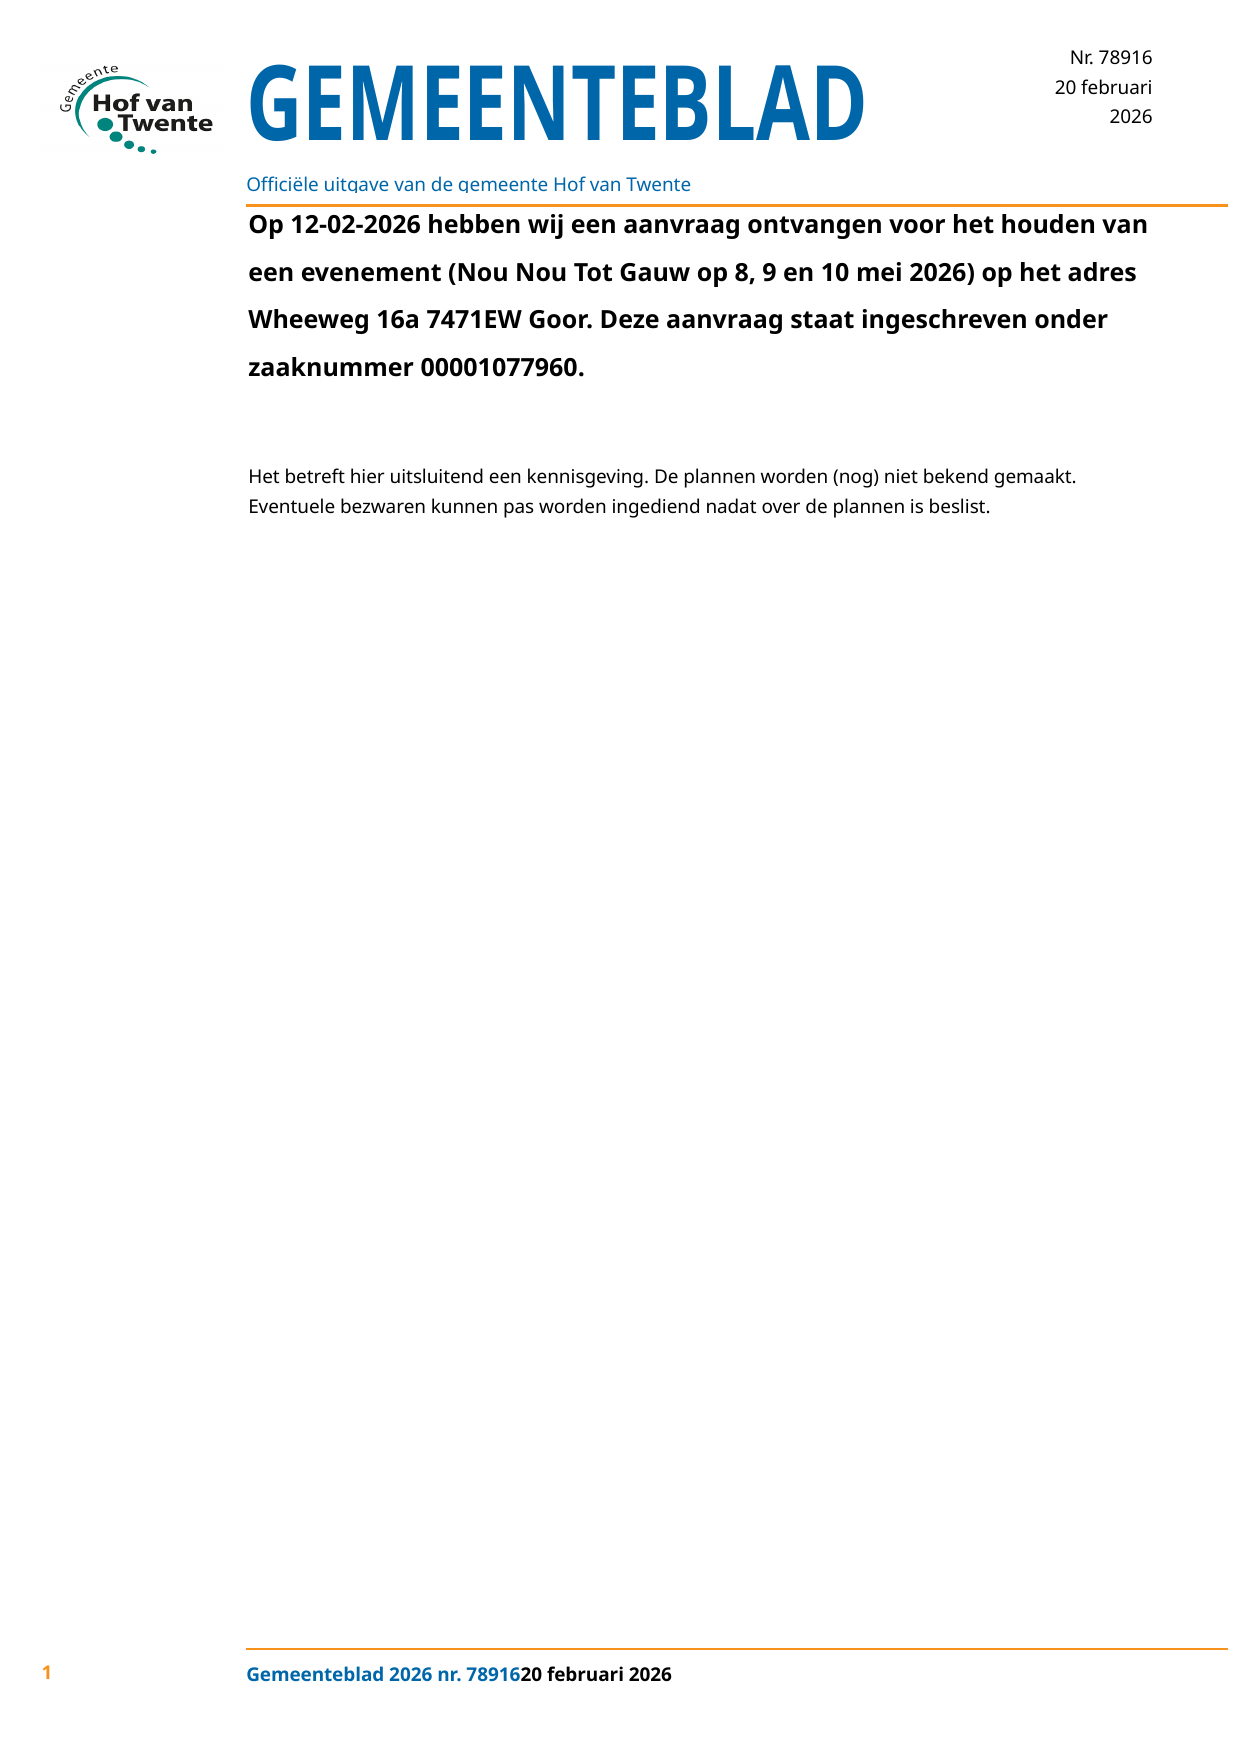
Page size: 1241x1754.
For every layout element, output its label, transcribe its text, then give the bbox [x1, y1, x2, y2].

text Het betreft hier uitsluitend een kennisgeving. De plannen worden (nog) niet bekend gemaakt. Eventuele bezwaren kunnen pas worden ingediend nadat over de plannen is beslist. [248, 463, 1152, 519]
text Op 12-02-2026 hebben wij een aanvraag ontvangen voor het houden van een evenement (Nou Nou Tot Gauw op 8, 9 en 10 mei 2026) op het adres Wheeweg 16a 7471EW Goor. Deze aanvraag staat ingeschreven onder zaaknummer 00001077960. [248, 207, 1152, 384]
picture [41, 47, 231, 172]
